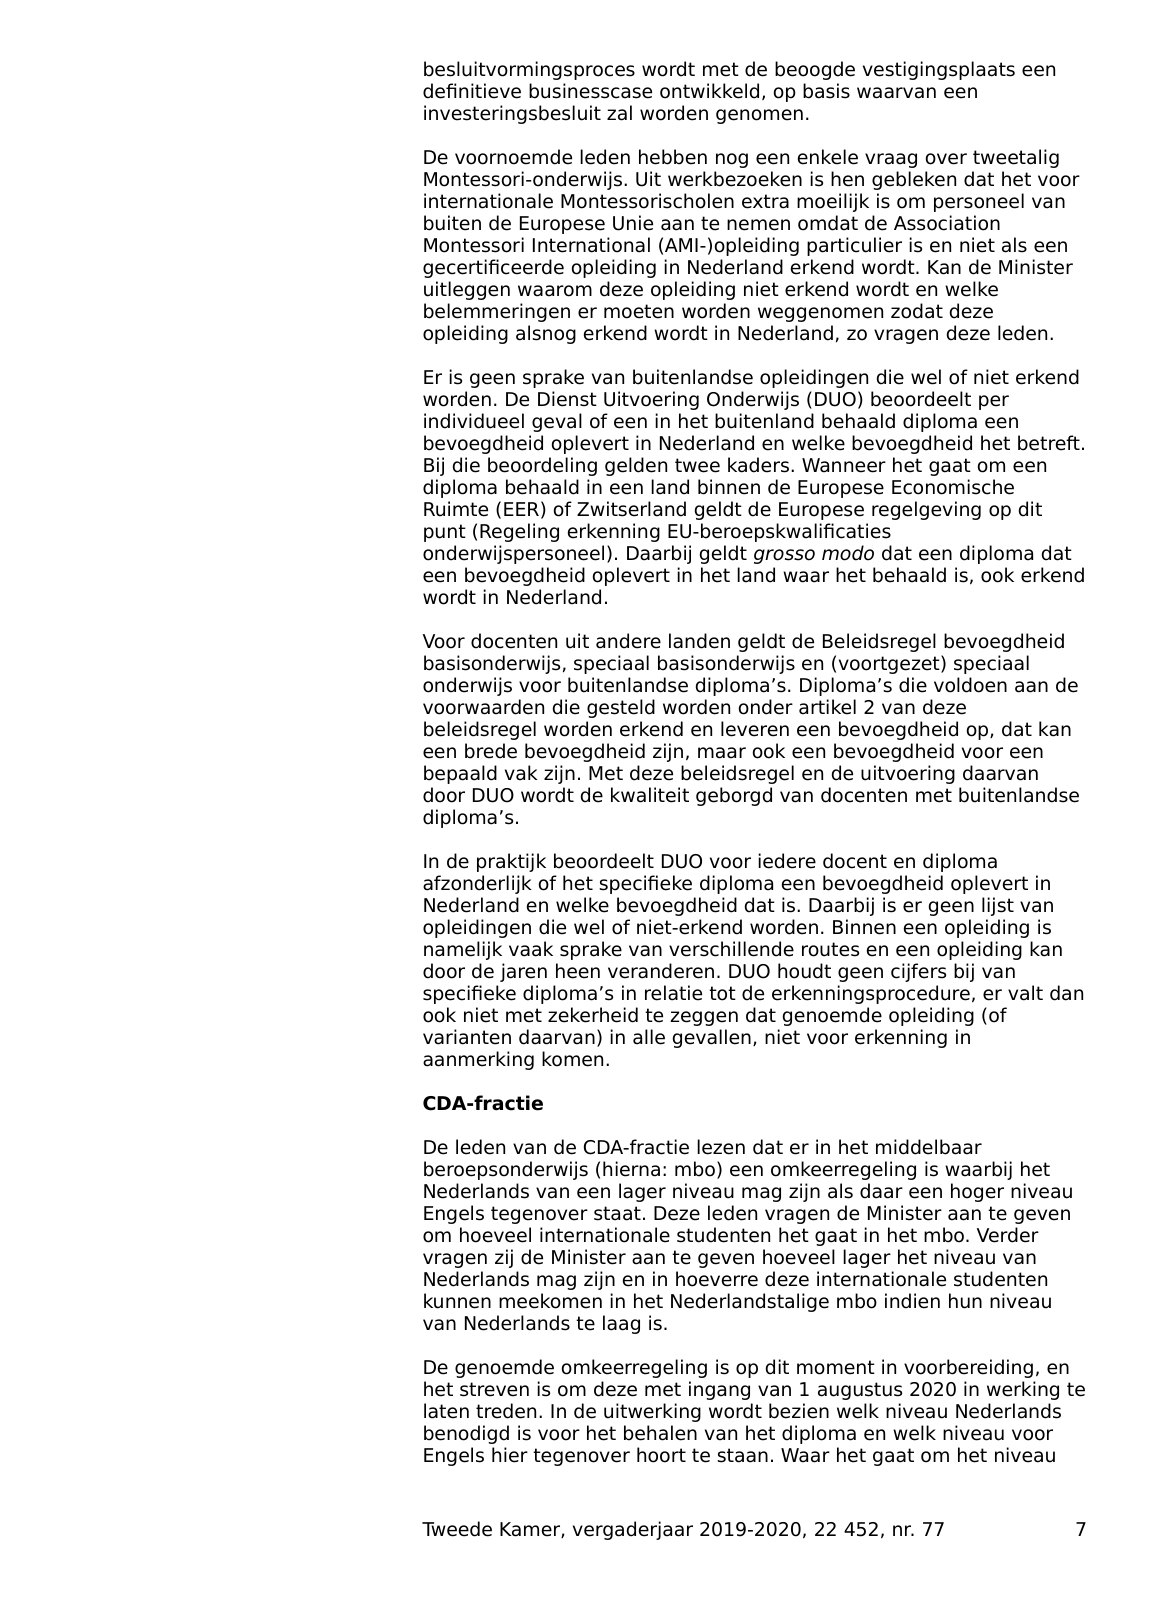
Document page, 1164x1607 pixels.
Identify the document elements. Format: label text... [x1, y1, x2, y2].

text Er is geen sprake van buitenlandse opleidingen die wel of niet erkend worden. De Dienst Uitvoering Onderwijs (DUO) beoordeelt per individueel geval of een in het buitenland behaald diploma een bevoegdheid oplevert in Nederland en welke bevoegdheid het betreft. Bij die beoordeling gelden twee kaders. Wanneer het gaat om een diploma behaald in een land binnen de Europese Economische Ruimte (EER) of Zwitserland geldt de Europese regelgeving op dit punt (Regeling erkenning EU-beroepskwalificaties onderwijspersoneel). Daarbij geldt grosso modo dat een diploma dat een bevoegdheid oplevert in het land waar het behaald is, ook erkend wordt in Nederland. [422, 367, 1087, 609]
text De voornoemde leden hebben nog een enkele vraag over tweetalig Montessori-onderwijs. Uit werkbezoeken is hen gebleken dat het voor internationale Montessorischolen extra moeilijk is om personeel van buiten de Europese Unie aan te nemen omdat de Association Montessori International (AMI-)opleiding particulier is en niet als een gecertificeerde opleiding in Nederland erkend wordt. Kan de Minister uitleggen waarom deze opleiding niet erkend wordt en welke belemmeringen er moeten worden weggenomen zodat deze opleiding alsnog erkend wordt in Nederland, zo vragen deze leden. [422, 147, 1087, 345]
text Voor docenten uit andere landen geldt de Beleidsregel bevoegdheid basisonderwijs, speciaal basisonderwijs en (voortgezet) speciaal onderwijs voor buitenlandse diploma’s. Diploma’s die voldoen aan de voorwaarden die gesteld worden onder artikel 2 van deze beleidsregel worden erkend en leveren een bevoegdheid op, dat kan een brede bevoegdheid zijn, maar ook een bevoegdheid voor een bepaald vak zijn. Met deze beleidsregel en de uitvoering daarvan door DUO wordt de kwaliteit geborgd van docenten met buitenlandse diploma’s. [422, 631, 1087, 829]
subtitle CDA-fractie [422, 1093, 1087, 1115]
text In de praktijk beoordeelt DUO voor iedere docent en diploma afzonderlijk of het specifieke diploma een bevoegdheid oplevert in Nederland en welke bevoegdheid dat is. Daarbij is er geen lijst van opleidingen die wel of niet-erkend worden. Binnen een opleiding is namelijk vaak sprake van verschillende routes en een opleiding kan door de jaren heen veranderen. DUO houdt geen cijfers bij van specifieke diploma’s in relatie tot de erkenningsprocedure, er valt dan ook niet met zekerheid te zeggen dat genoemde opleiding (of varianten daarvan) in alle gevallen, niet voor erkenning in aanmerking komen. [422, 851, 1087, 1071]
text De genoemde omkeerregeling is op dit moment in voorbereiding, en het streven is om deze met ingang van 1 augustus 2020 in werking te laten treden. In de uitwerking wordt bezien welk niveau Nederlands benodigd is voor het behalen van het diploma en welk niveau voor Engels hier tegenover hoort te staan. Waar het gaat om het niveau [422, 1357, 1087, 1467]
text De leden van de CDA-fractie lezen dat er in het middelbaar beroepsonderwijs (hierna: mbo) een omkeerregeling is waarbij het Nederlands van een lager niveau mag zijn als daar een hoger niveau Engels tegenover staat. Deze leden vragen de Minister aan te geven om hoeveel internationale studenten het gaat in het mbo. Verder vragen zij de Minister aan te geven hoeveel lager het niveau van Nederlands mag zijn en in hoeverre deze internationale studenten kunnen meekomen in het Nederlandstalige mbo indien hun niveau van Nederlands te laag is. [422, 1137, 1087, 1335]
text besluitvormingsproces wordt met de beoogde vestigingsplaats een definitieve businesscase ontwikkeld, op basis waarvan een investeringsbesluit zal worden genomen. [422, 59, 1087, 125]
